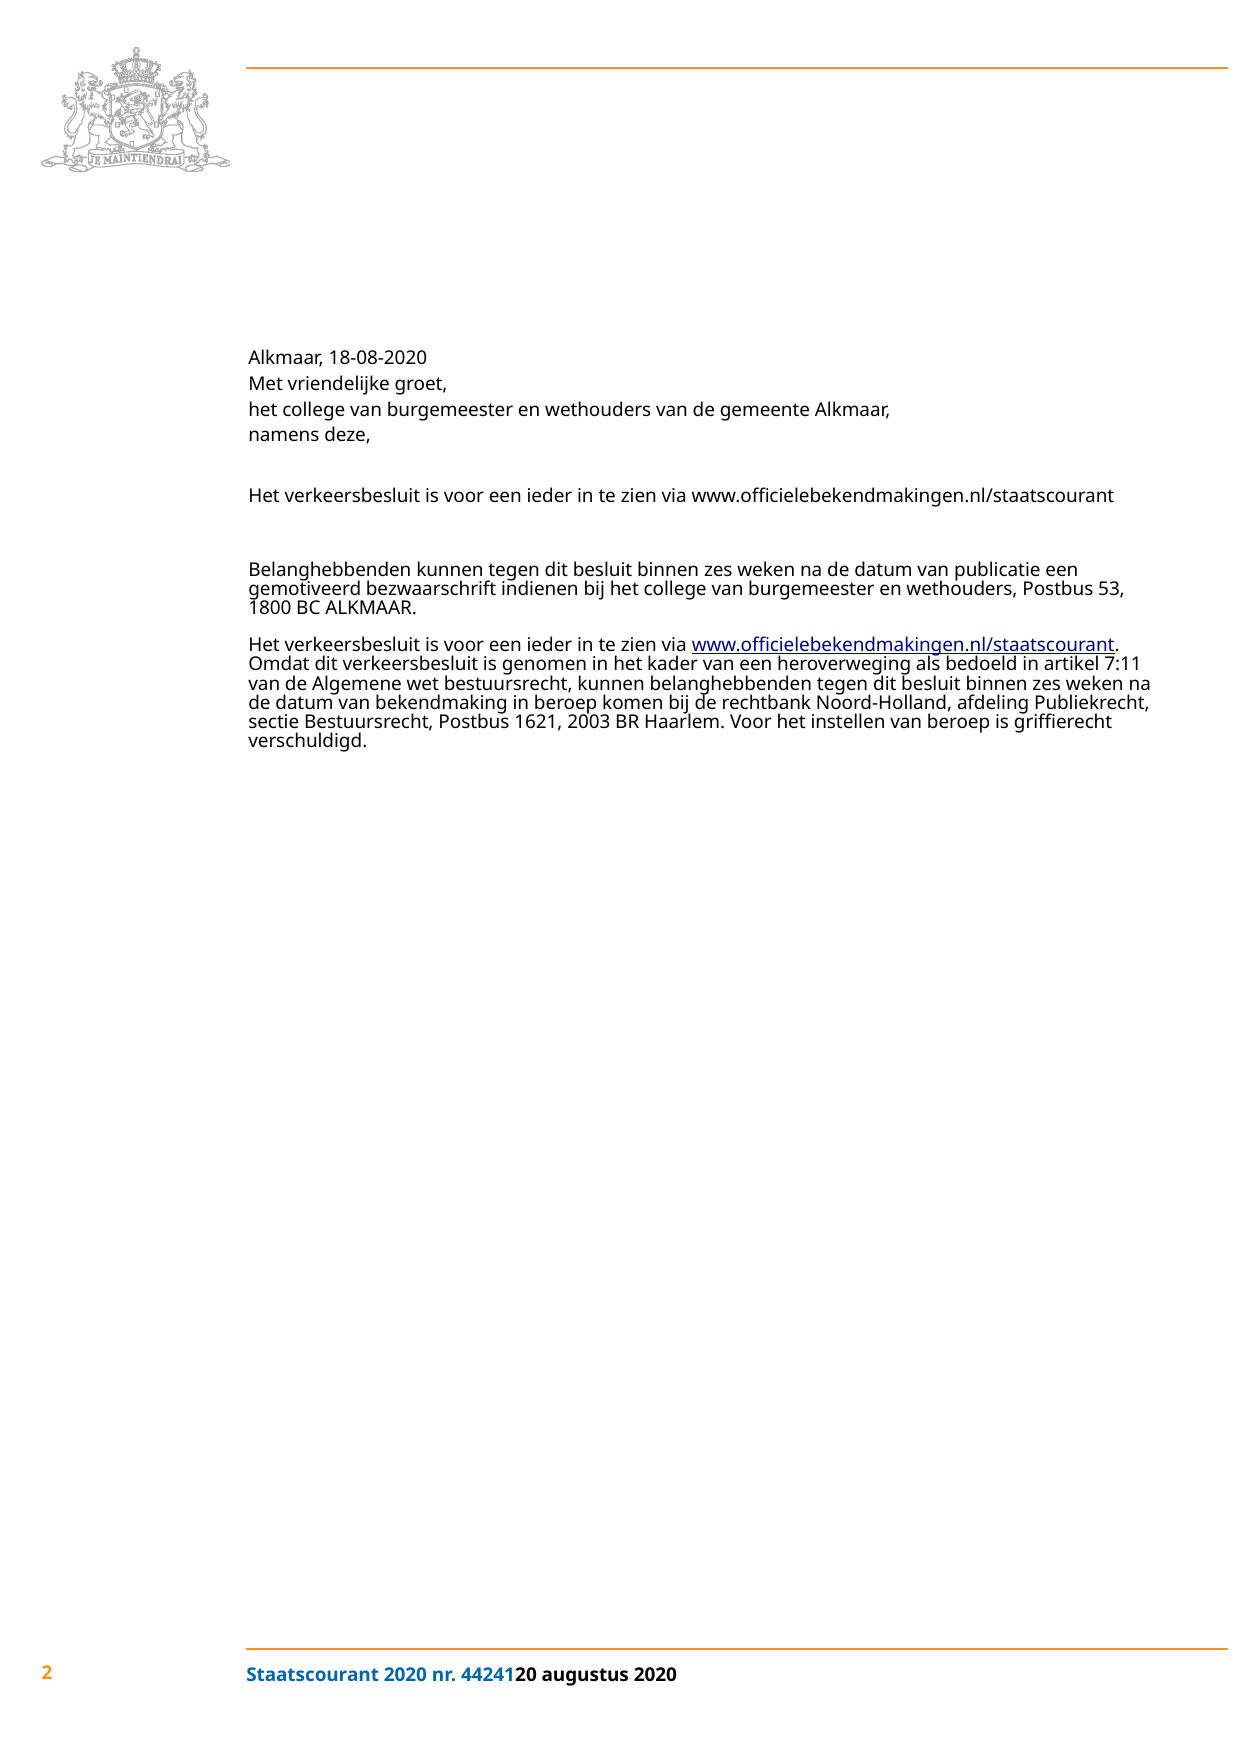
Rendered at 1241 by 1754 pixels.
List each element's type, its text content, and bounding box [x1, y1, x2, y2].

text namens deze, [248, 421, 1152, 447]
text Belanghebbenden kunnen tegen dit besluit binnen zes weken na de datum van publicatie een gemotiveerd bezwaarschrift indienen bij het college van burgemeester en wethouders, Postbus 53, 1800 BC ALKMAAR. [248, 561, 1152, 618]
text Het verkeersbesluit is voor een ieder in te zien via www.officielebekendmakingen.nl/staatscourant. Omdat dit verkeersbesluit is genomen in het kader van een heroverweging als bedoeld in artikel 7:11 van de Algemene wet bestuursrecht, kunnen belanghebbenden tegen dit besluit binnen zes weken na de datum van bekendmaking in beroep komen bij de rechtbank Noord-Holland, afdeling Publiekrecht, sectie Bestuursrecht, Postbus 1621, 2003 BR Haarlem. Voor het instellen van beroep is griffierecht verschuldigd. [248, 636, 1152, 752]
text Met vriendelijke groet, [248, 370, 1152, 396]
picture [41, 47, 231, 172]
text het college van burgemeester en wethouders van de gemeente Alkmaar, [248, 396, 1152, 421]
text Het verkeersbesluit is voor een ieder in te zien via www.officielebekendmakingen.nl/staatscourant [248, 487, 1152, 506]
text Alkmaar, 18-08-2020 [248, 344, 1152, 370]
